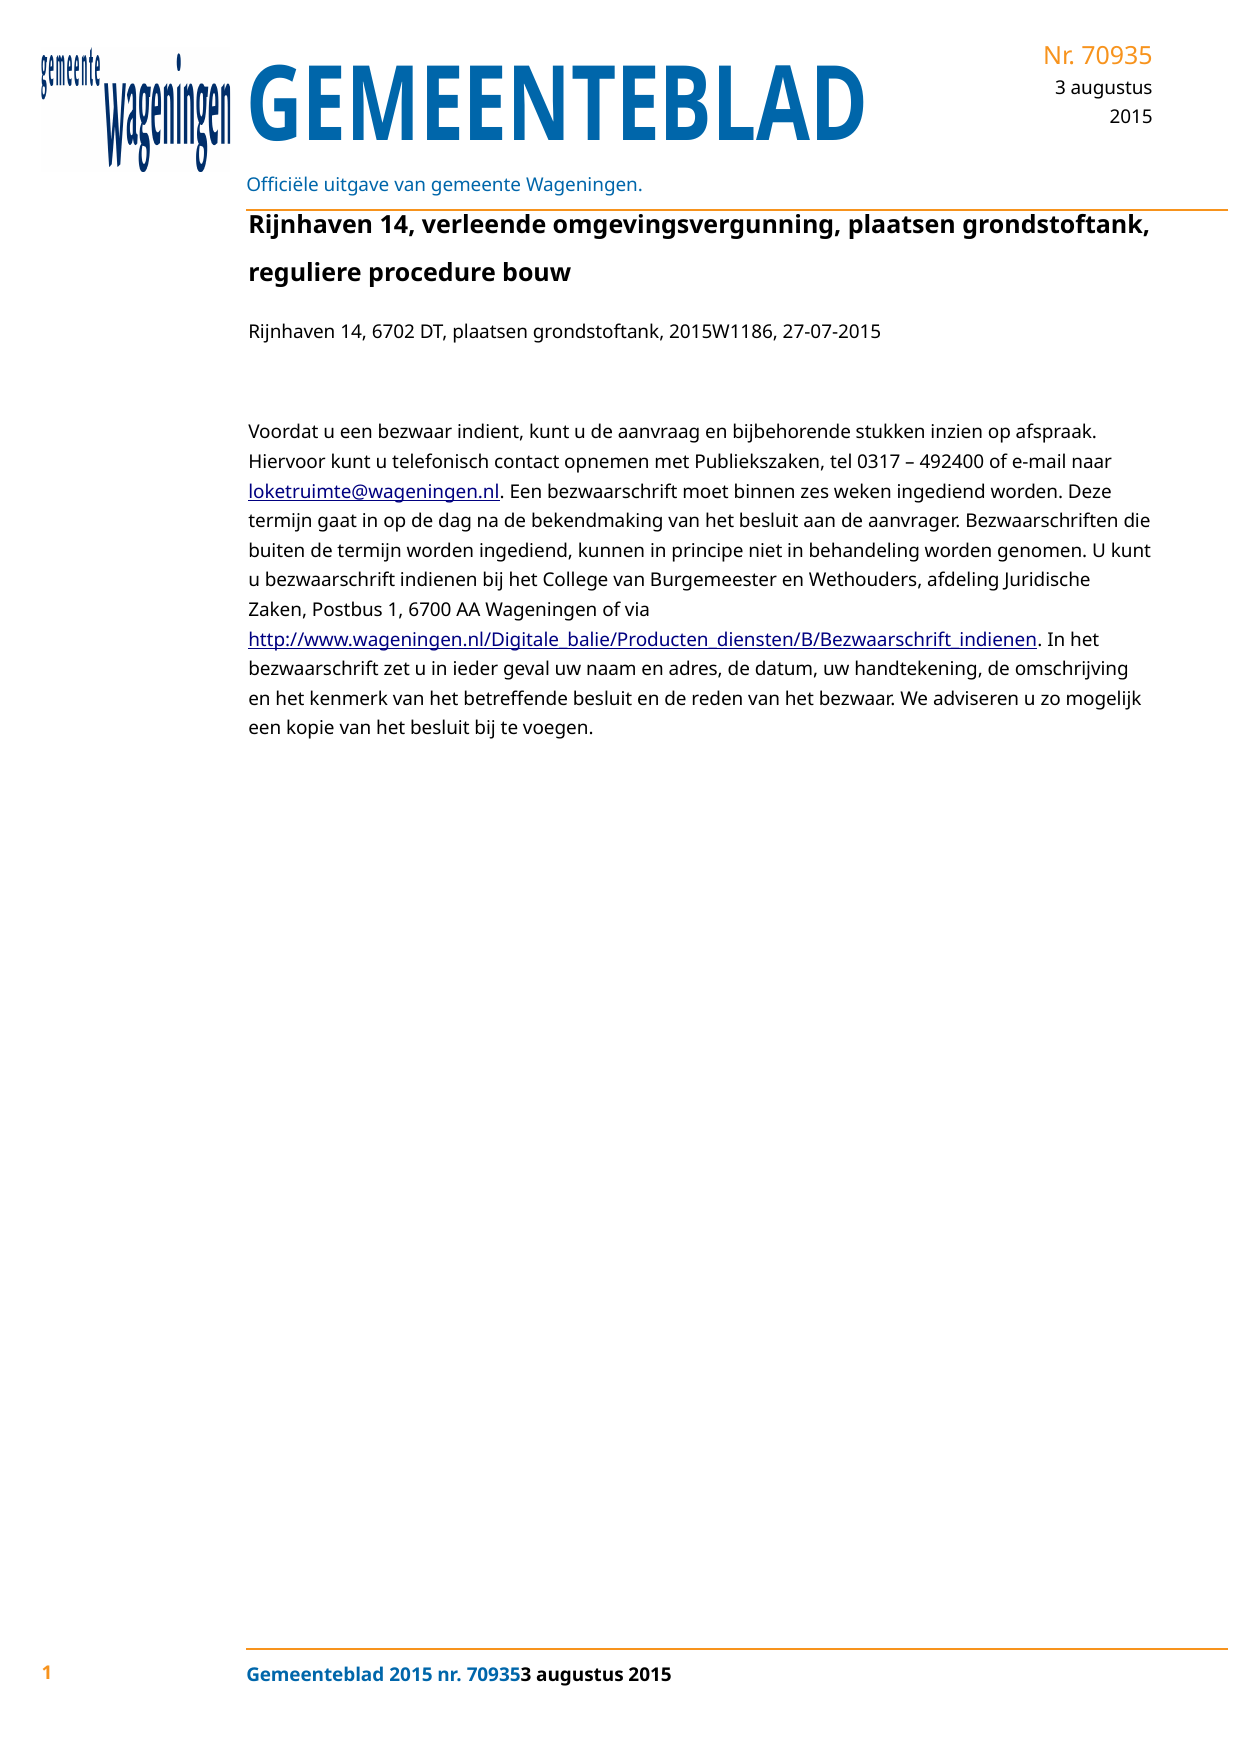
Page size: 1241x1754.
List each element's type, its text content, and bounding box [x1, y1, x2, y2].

text Rijnhaven 14, verleende omgevingsvergunning, plaatsen grondstoftank, reguliere procedure bouw [248, 211, 1152, 288]
picture [41, 47, 231, 172]
text Voordat u een bezwaar indient, kunt u de aanvraag en bijbehorende stukken inzien op afspraak. Hiervoor kunt u telefonisch contact opnemen met Publiekszaken, tel 0317 – 492400 of e-mail naar loketruimte@wageningen.nl. Een bezwaarschrift moet binnen zes weken ingediend worden. Deze termijn gaat in op de dag na de bekendmaking van het besluit aan de aanvrager. Bezwaarschriften die buiten de termijn worden ingediend, kunnen in principe niet in behandeling worden genomen. U kunt u bezwaarschrift indienen bij het College van Burgemeester en Wethouders, afdeling Juridische Zaken, Postbus 1, 6700 AA Wageningen of via http://www.wageningen.nl/Digitale_balie/Producten_diensten/B/Bezwaarschrift_indienen. In het bezwaarschrift zet u in ieder geval uw naam en adres, de datum, uw handtekening, de omschrijving en het kenmerk van het betreffende besluit en de reden van het bezwaar. We adviseren u zo mogelijk een kopie van het besluit bij te voegen. [248, 419, 1152, 740]
text Rijnhaven 14, 6702 DT, plaatsen grondstoftank, 2015W1186, 27-07-2015 [248, 318, 1152, 344]
